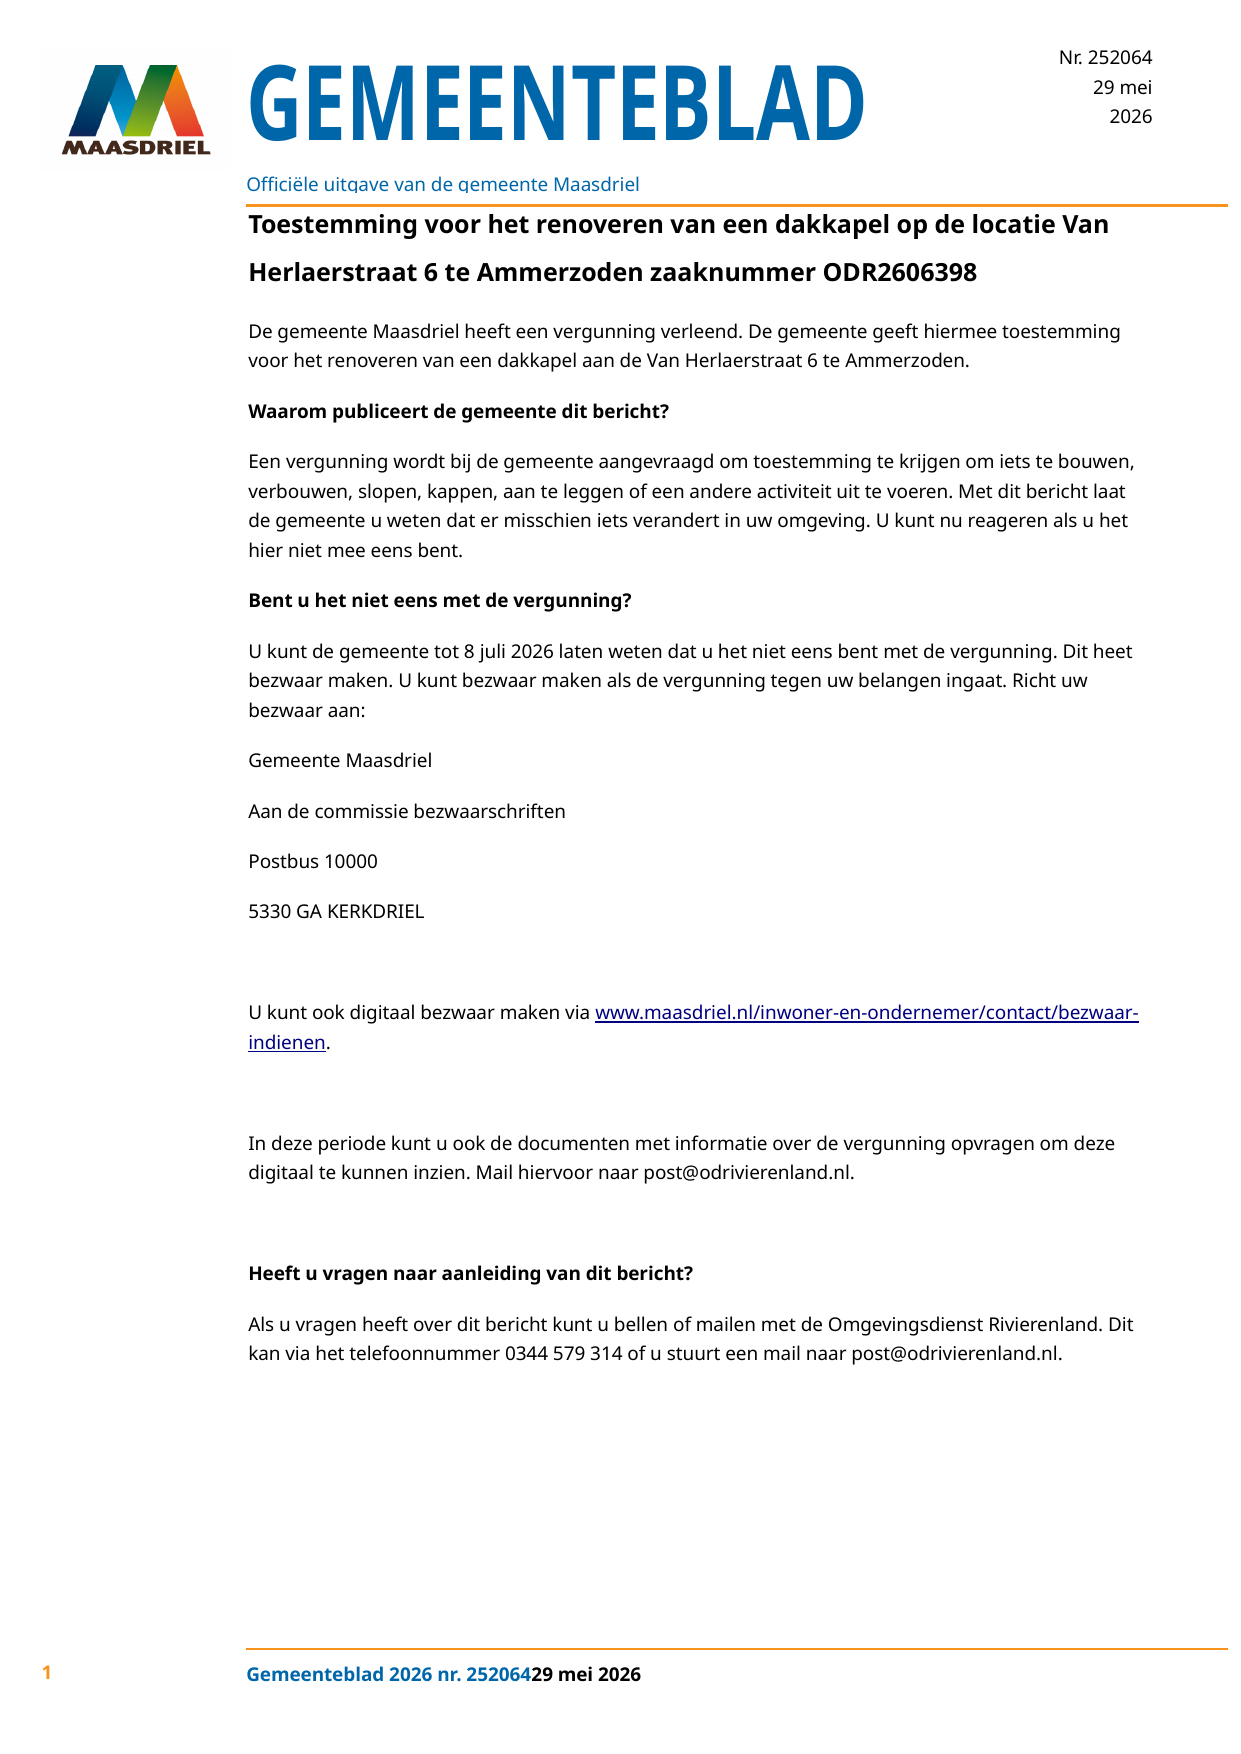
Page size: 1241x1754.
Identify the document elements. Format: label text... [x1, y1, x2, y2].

text Heeft u vragen naar aanleiding van dit bericht? [248, 1260, 1152, 1286]
text Gemeente Maasdriel [248, 747, 1152, 773]
text Als u vragen heeft over dit bericht kunt u bellen of mailen met de Omgevingsdienst Rivierenland. Dit kan via het telefoonnummer 0344 579 314 of u stuurt een mail naar post@odrivierenland.nl. [248, 1311, 1152, 1366]
text Bent u het niet eens met de vergunning? [248, 587, 1152, 613]
text Aan de commissie bezwaarschriften [248, 798, 1152, 824]
text U kunt de gemeente tot 8 juli 2026 laten weten dat u het niet eens bent met de vergunning. Dit heet bezwaar maken. U kunt bezwaar maken als de vergunning tegen uw belangen ingaat. Richt uw bezwaar aan: [248, 638, 1152, 723]
text De gemeente Maasdriel heeft een vergunning verleend. De gemeente geeft hiermee toestemming voor het renoveren van een dakkapel aan de Van Herlaerstraat 6 te Ammerzoden. [248, 318, 1152, 373]
text Een vergunning wordt bij de gemeente aangevraagd om toestemming te krijgen om iets te bouwen, verbouwen, slopen, kappen, aan te leggen of een andere activiteit uit te voeren. Met dit bericht laat de gemeente u weten dat er misschien iets verandert in uw omgeving. U kunt nu reageren als u het hier niet mee eens bent. [248, 448, 1152, 563]
picture [41, 47, 231, 172]
text U kunt ook digitaal bezwaar maken via www.maasdriel.nl/inwoner-en-ondernemer/contact/bezwaar-indienen. [248, 999, 1152, 1055]
text Waarom publiceert de gemeente dit bericht? [248, 398, 1152, 424]
text Postbus 10000 [248, 848, 1152, 874]
text In deze periode kunt u ook de documenten met informatie over de vergunning opvragen om deze digitaal te kunnen inzien. Mail hiervoor naar post@odrivierenland.nl. [248, 1130, 1152, 1185]
text Toestemming voor het renoveren van een dakkapel op de locatie Van Herlaerstraat 6 te Ammerzoden zaaknummer ODR2606398 [248, 207, 1152, 288]
text 5330 GA KERKDRIEL [248, 899, 1152, 924]
